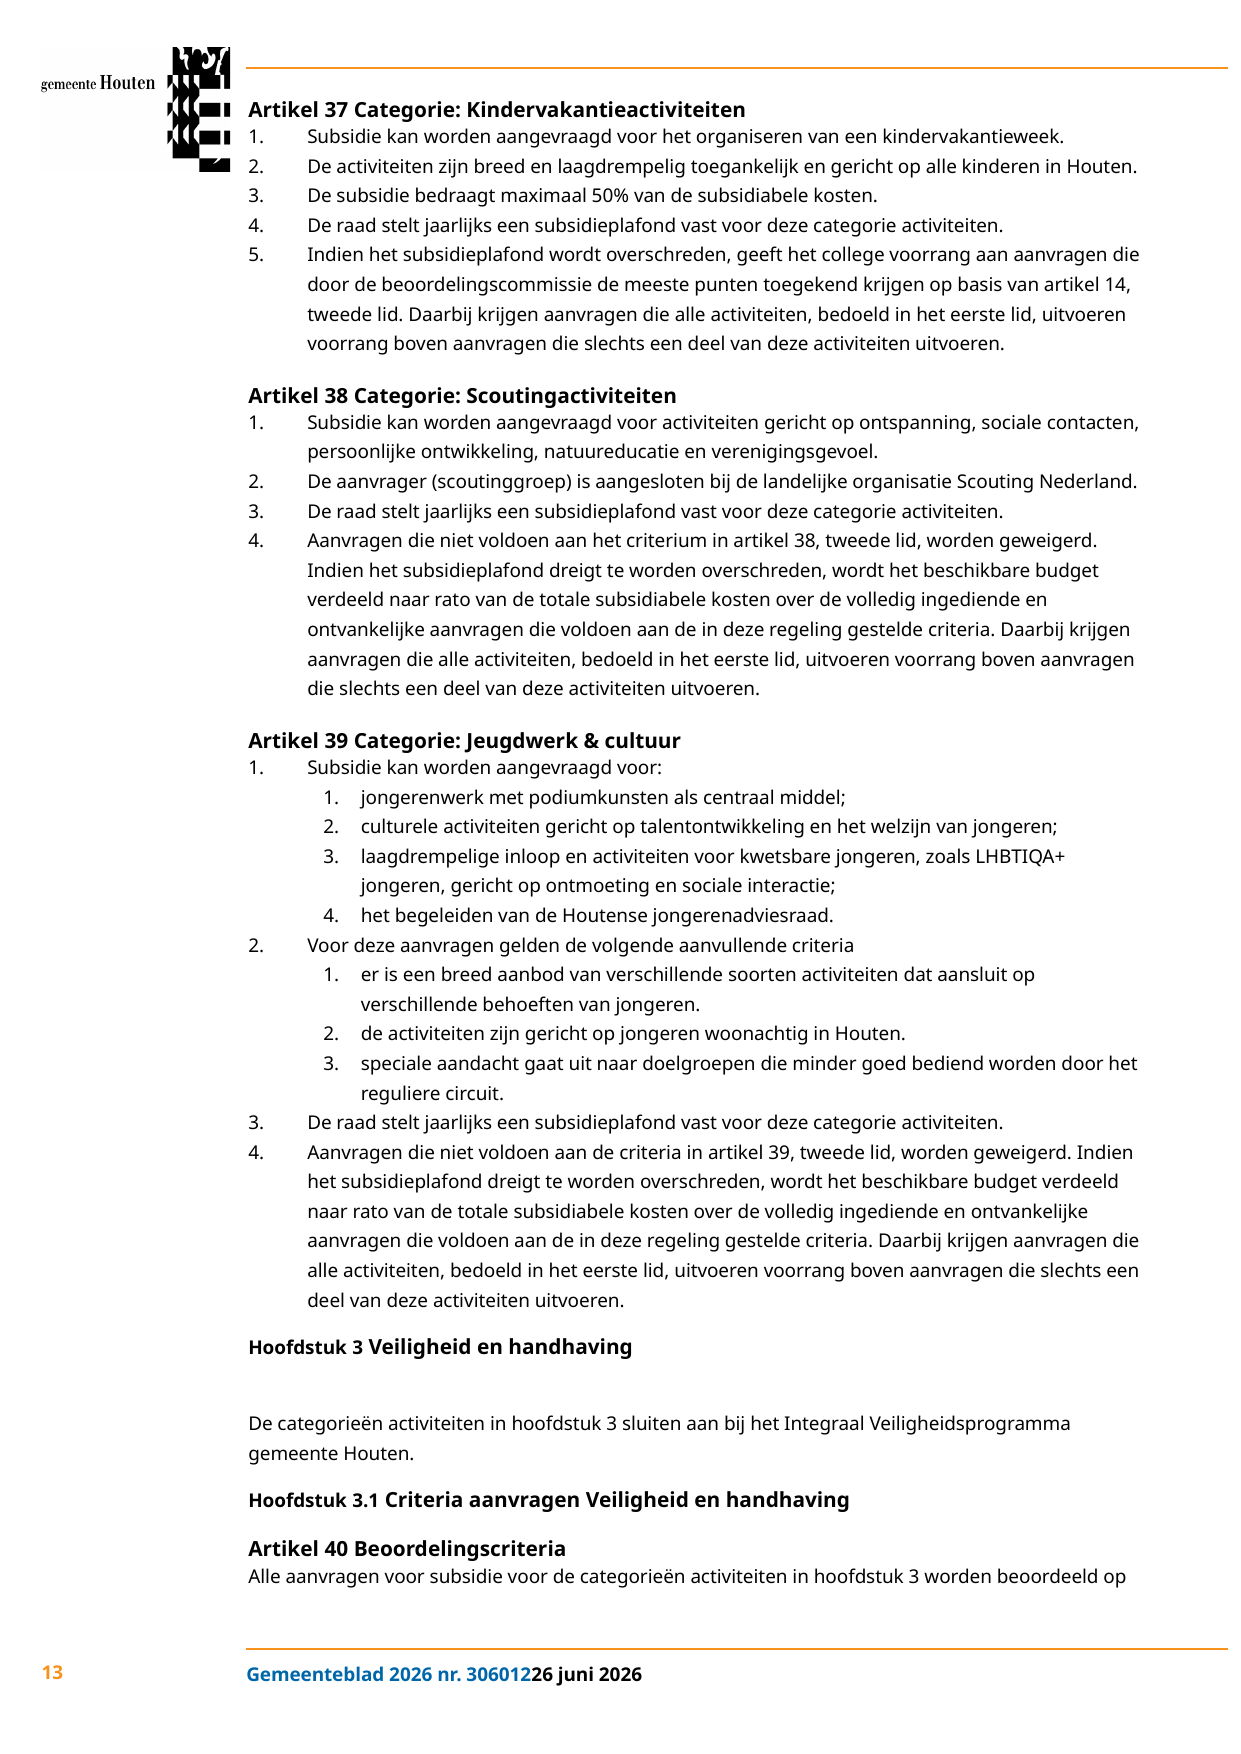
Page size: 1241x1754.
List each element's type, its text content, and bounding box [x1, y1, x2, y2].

list culturele activiteiten gericht op talentontwikkeling en het welzijn van jongeren; [323, 813, 1152, 839]
list laagdrempelige inloop en activiteiten voor kwetsbare jongeren, zoals LHBTIQA+ jongeren, gericht op ontmoeting en sociale interactie; [323, 843, 1152, 898]
list De subsidie bedraagt maximaal 50% van de subsidiabele kosten. [248, 182, 1152, 208]
text Hoofdstuk 3 Veiligheid en handhaving [248, 1332, 1152, 1361]
list Voor deze aanvragen gelden de volgende aanvullende criteria [248, 932, 1152, 957]
list jongerenwerk met podiumkunsten als centraal middel; [323, 784, 1152, 809]
list Subsidie kan worden aangevraagd voor het organiseren van een kindervakantieweek. [248, 123, 1152, 149]
text Artikel 37 Categorie: Kindervakantieactiviteiten [248, 95, 1152, 123]
text Alle aanvragen voor subsidie voor de categorieën activiteiten in hoofdstuk 3 worden beoordeeld op [248, 1563, 1152, 1589]
list De raad stelt jaarlijks een subsidieplafond vast voor deze categorie activiteiten. [248, 212, 1152, 238]
list Subsidie kan worden aangevraagd voor activiteiten gericht op ontspanning, sociale contacten, persoonlijke ontwikkeling, natuureducatie en verenigingsgevoel. [248, 409, 1152, 464]
list het begeleiden van de Houtense jongerenadviesraad. [323, 902, 1152, 928]
list De aanvrager (scoutinggroep) is aangesloten bij de landelijke organisatie Scouting Nederland. [248, 468, 1152, 494]
list De raad stelt jaarlijks een subsidieplafond vast voor deze categorie activiteiten. [248, 1109, 1152, 1135]
picture [41, 47, 231, 172]
text Artikel 38 Categorie: Scoutingactiviteiten [248, 381, 1152, 409]
list de activiteiten zijn gericht op jongeren woonachtig in Houten. [323, 1021, 1152, 1046]
list er is een breed aanbod van verschillende soorten activiteiten dat aansluit op verschillende behoeften van jongeren. [323, 961, 1152, 1017]
list speciale aandacht gaat uit naar doelgroepen die minder goed bediend worden door het reguliere circuit. [323, 1050, 1152, 1105]
list Aanvragen die niet voldoen aan het criterium in artikel 38, tweede lid, worden geweigerd. Indien het subsidieplafond dreigt te worden overschreden, wordt het beschikbare budget verdeeld naar rato van de totale subsidiabele kosten over de volledig ingediende en ontvankelijke aanvragen die voldoen aan de in deze regeling gestelde criteria. Daarbij krijgen aanvragen die alle activiteiten, bedoeld in het eerste lid, uitvoeren voorrang boven aanvragen die slechts een deel van deze activiteiten uitvoeren. [248, 527, 1152, 701]
text Artikel 39 Categorie: Jeugdwerk & cultuur [248, 726, 1152, 754]
list De raad stelt jaarlijks een subsidieplafond vast voor deze categorie activiteiten. [248, 498, 1152, 524]
list Indien het subsidieplafond wordt overschreden, geeft het college voorrang aan aanvragen die door de beoordelingscommissie de meeste punten toegekend krijgen op basis van artikel 14, tweede lid. Daarbij krijgen aanvragen die alle activiteiten, bedoeld in het eerste lid, uitvoeren voorrang boven aanvragen die slechts een deel van deze activiteiten uitvoeren. [248, 242, 1152, 356]
list Subsidie kan worden aangevraagd voor: [248, 754, 1152, 780]
list Aanvragen die niet voldoen aan de criteria in artikel 39, tweede lid, worden geweigerd. Indien het subsidieplafond dreigt te worden overschreden, wordt het beschikbare budget verdeeld naar rato van de totale subsidiabele kosten over de volledig ingediende en ontvankelijke aanvragen die voldoen aan de in deze regeling gestelde criteria. Daarbij krijgen aanvragen die alle activiteiten, bedoeld in het eerste lid, uitvoeren voorrang boven aanvragen die slechts een deel van deze activiteiten uitvoeren. [248, 1139, 1152, 1312]
text Hoofdstuk 3.1 Criteria aanvragen Veiligheid en handhaving [248, 1485, 1152, 1514]
list De activiteiten zijn breed en laagdrempelig toegankelijk en gericht op alle kinderen in Houten. [248, 153, 1152, 178]
text De categorieën activiteiten in hoofdstuk 3 sluiten aan bij het Integraal Veiligheidsprogramma gemeente Houten. [248, 1410, 1152, 1465]
text Artikel 40 Beoordelingscriteria [248, 1534, 1152, 1563]
